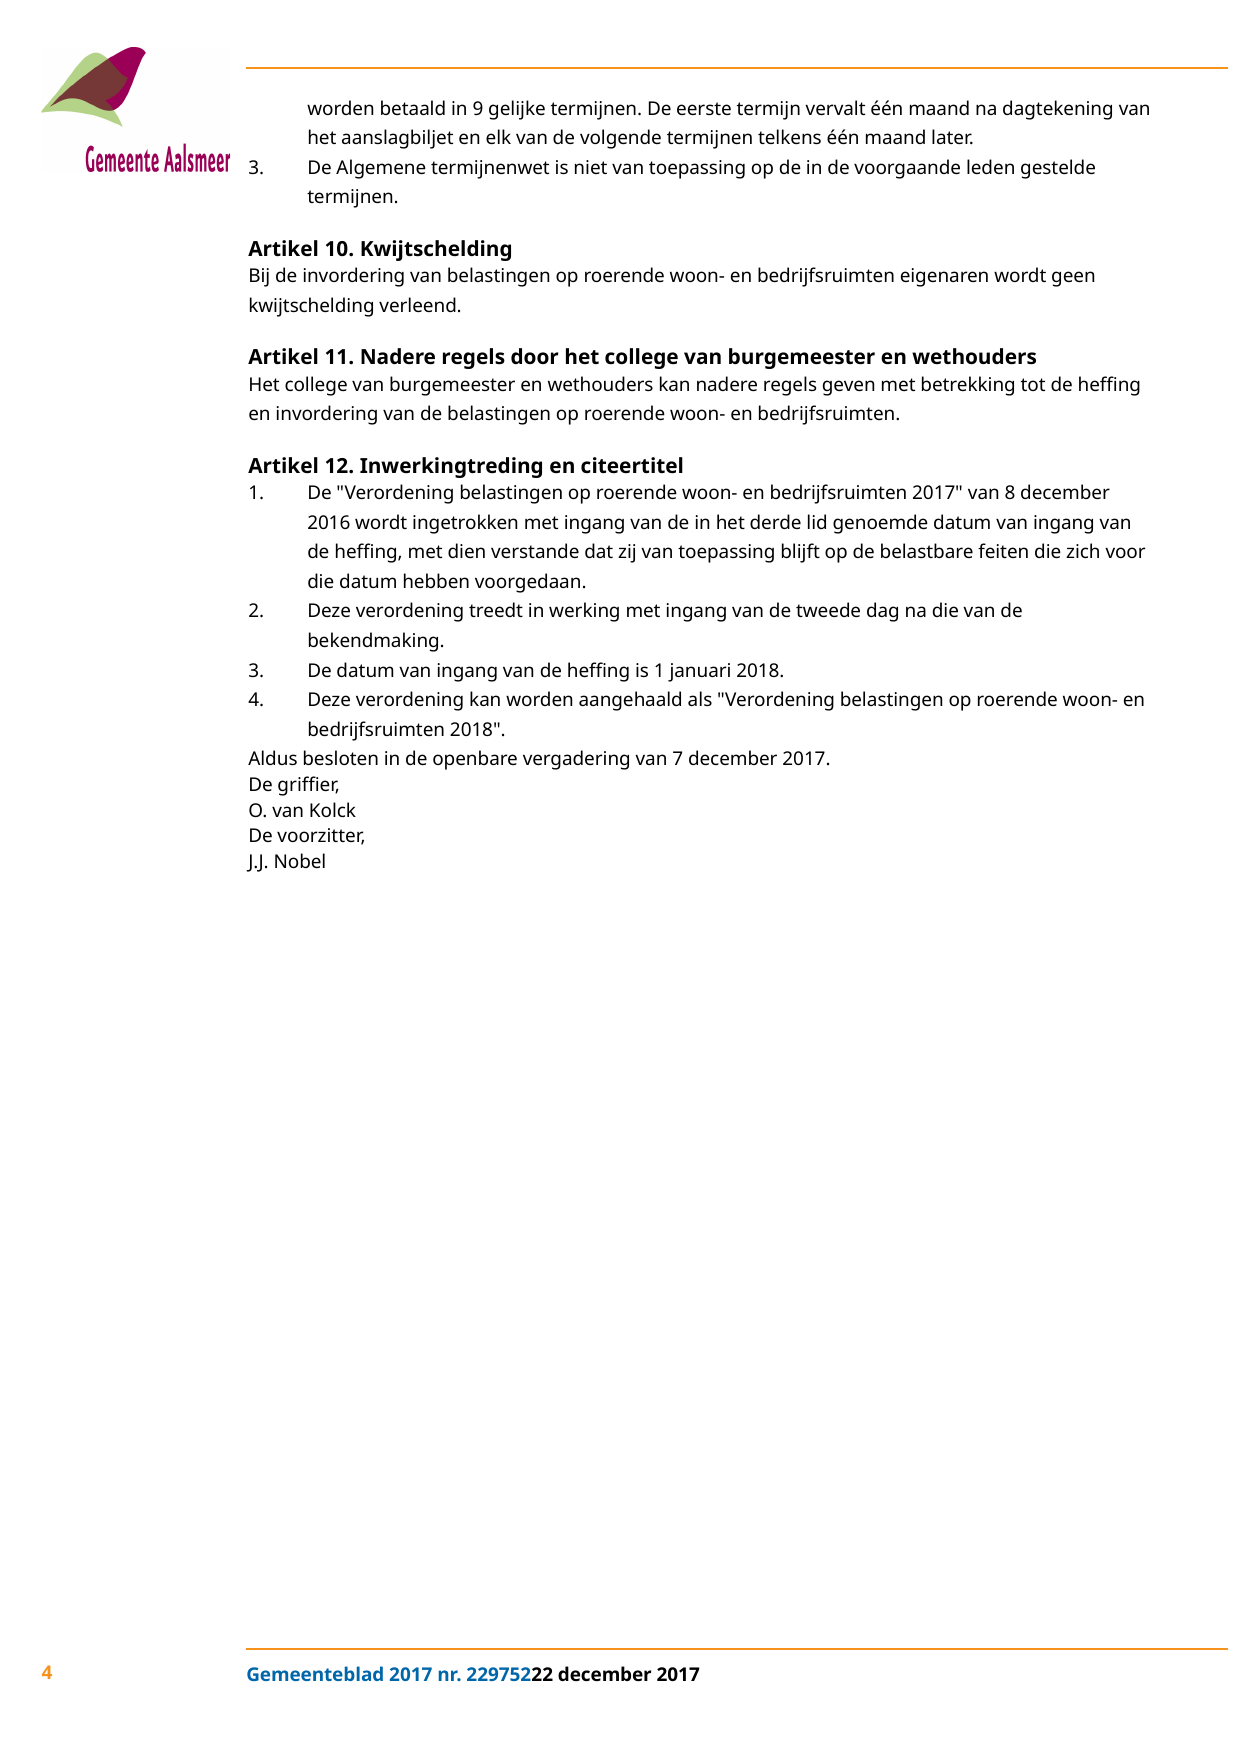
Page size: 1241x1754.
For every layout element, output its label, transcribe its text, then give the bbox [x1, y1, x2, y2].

list Deze verordening treedt in werking met ingang van de tweede dag na die van de bekendmaking. [248, 598, 1152, 653]
list worden betaald in 9 gelijke termijnen. De eerste termijn vervalt één maand na dagtekening van het aanslagbiljet en elk van de volgende termijnen telkens één maand later. [248, 95, 1152, 150]
text Artikel 10. Kwijtschelding [248, 234, 1152, 262]
picture [41, 47, 231, 172]
text J.J. Nobel [248, 848, 1152, 874]
list Deze verordening kan worden aangehaald als "Verordening belastingen op roerende woon- en bedrijfsruimten 2018". [248, 686, 1152, 742]
list De datum van ingang van de heffing is 1 januari 2018. [248, 657, 1152, 682]
text De griffier, [248, 771, 1152, 797]
list De "Verordening belastingen op roerende woon- en bedrijfsruimten 2017" van 8 december 2016 wordt ingetrokken met ingang van de in het derde lid genoemde datum van ingang van de heffing, met dien verstande dat zij van toepassing blijft op de belastbare feiten die zich voor die datum hebben voorgedaan. [248, 479, 1152, 594]
text Aldus besloten in de openbare vergadering van 7 december 2017. [248, 746, 1152, 771]
text Bij de invordering van belastingen op roerende woon- en bedrijfsruimten eigenaren wordt geen kwijtschelding verleend. [248, 262, 1152, 318]
text De voorzitter, [248, 823, 1152, 848]
text Het college van burgemeester en wethouders kan nadere regels geven met betrekking tot de heffing en invordering van de belastingen op roerende woon- en bedrijfsruimten. [248, 371, 1152, 426]
list De Algemene termijnenwet is niet van toepassing op de in de voorgaande leden gestelde termijnen. [248, 154, 1152, 209]
text Artikel 12. Inwerkingtreding en citeertitel [248, 451, 1152, 479]
text Artikel 11. Nadere regels door het college van burgemeester en wethouders [248, 342, 1152, 371]
text O. van Kolck [248, 797, 1152, 823]
